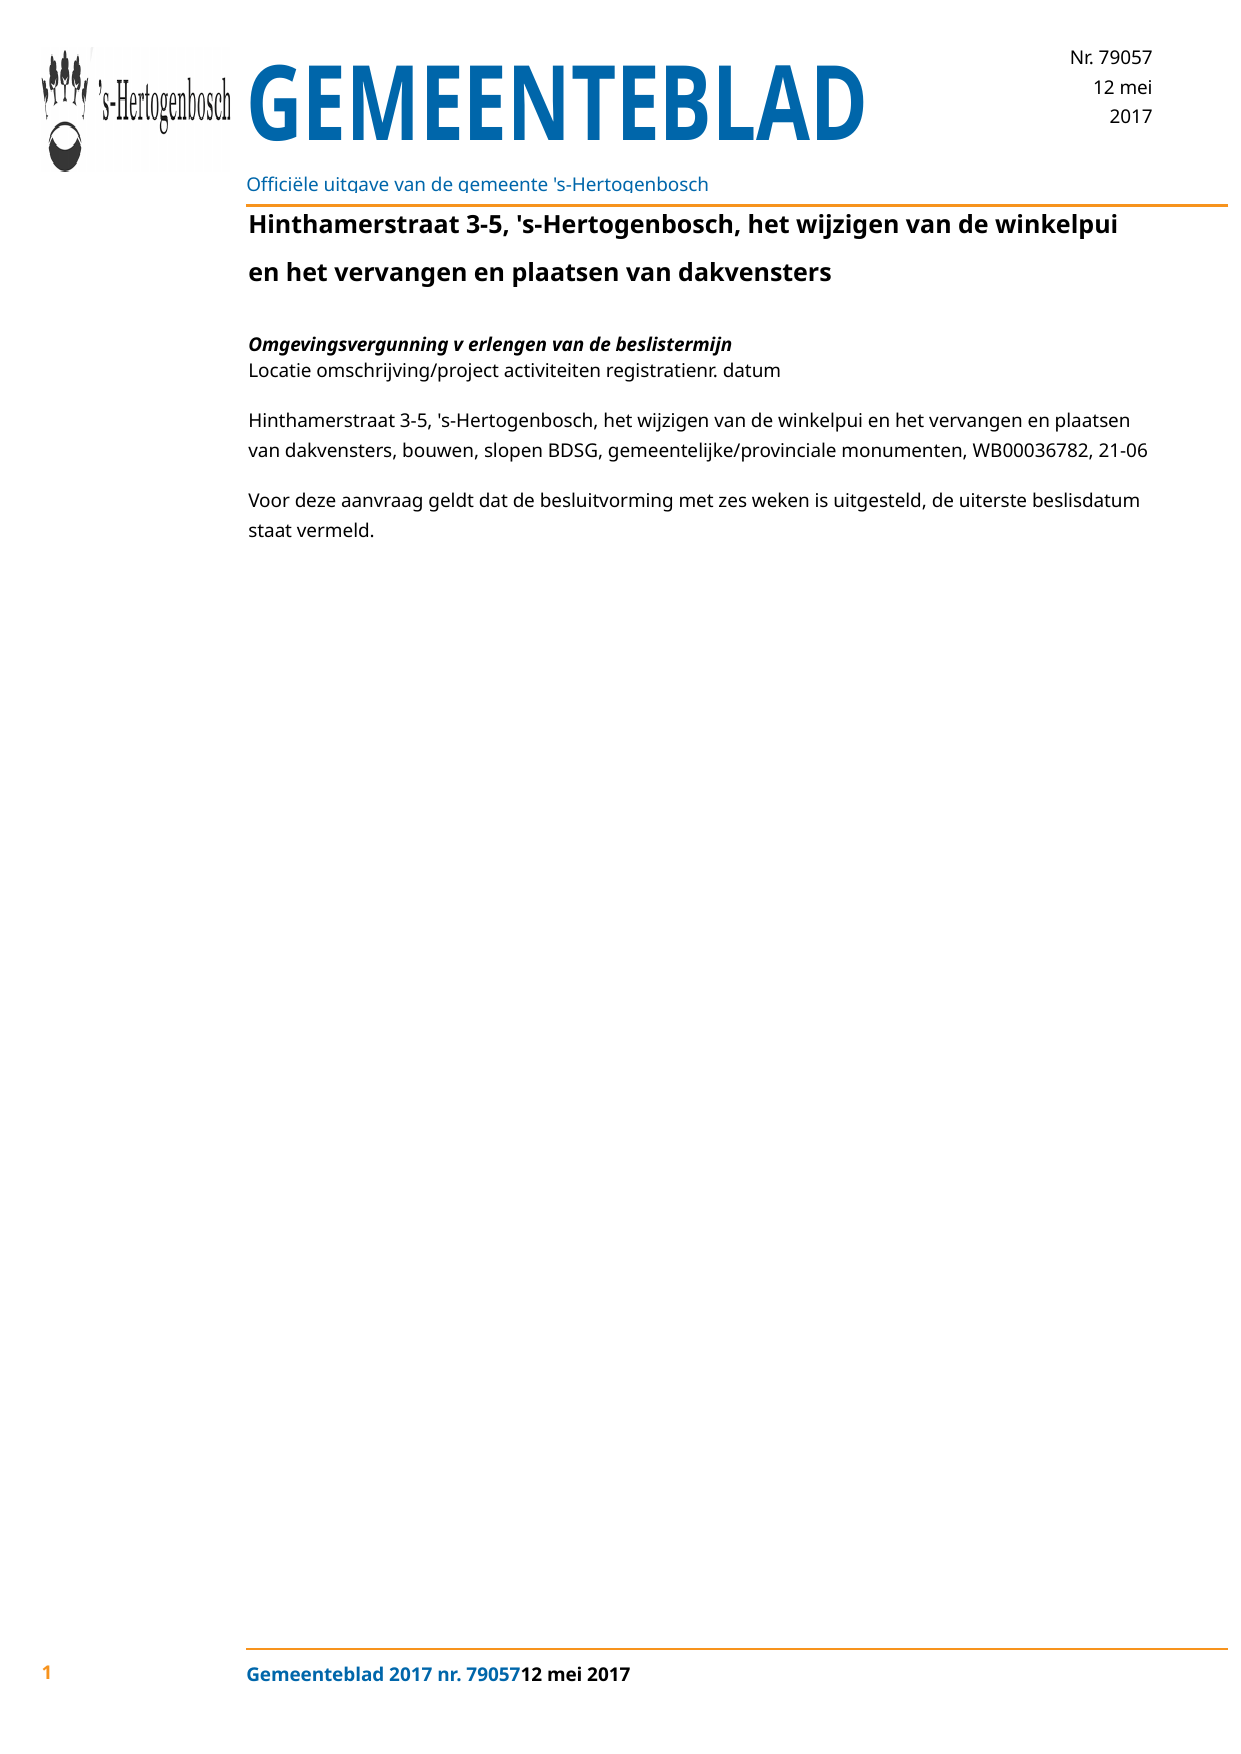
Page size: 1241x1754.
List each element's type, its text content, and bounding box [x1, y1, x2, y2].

text Locatie omschrijving/project activiteiten registratienr. datum [248, 357, 1152, 383]
text Omgevingsvergunning v erlengen van de beslistermijn [248, 331, 1152, 357]
text Voor deze aanvraag geldt dat de besluitvorming met zes weken is uitgesteld, de uiterste beslisdatum staat vermeld. [248, 488, 1152, 543]
text Hinthamerstraat 3-5, 's-Hertogenbosch, het wijzigen van de winkelpui en het vervangen en plaatsen van dakvensters [248, 207, 1152, 288]
text Hinthamerstraat 3-5, 's-Hertogenbosch, het wijzigen van de winkelpui en het vervangen en plaatsen van dakvensters, bouwen, slopen BDSG, gemeentelijke/provinciale monumenten, WB00036782, 21-06 [248, 408, 1152, 463]
picture [41, 47, 231, 172]
